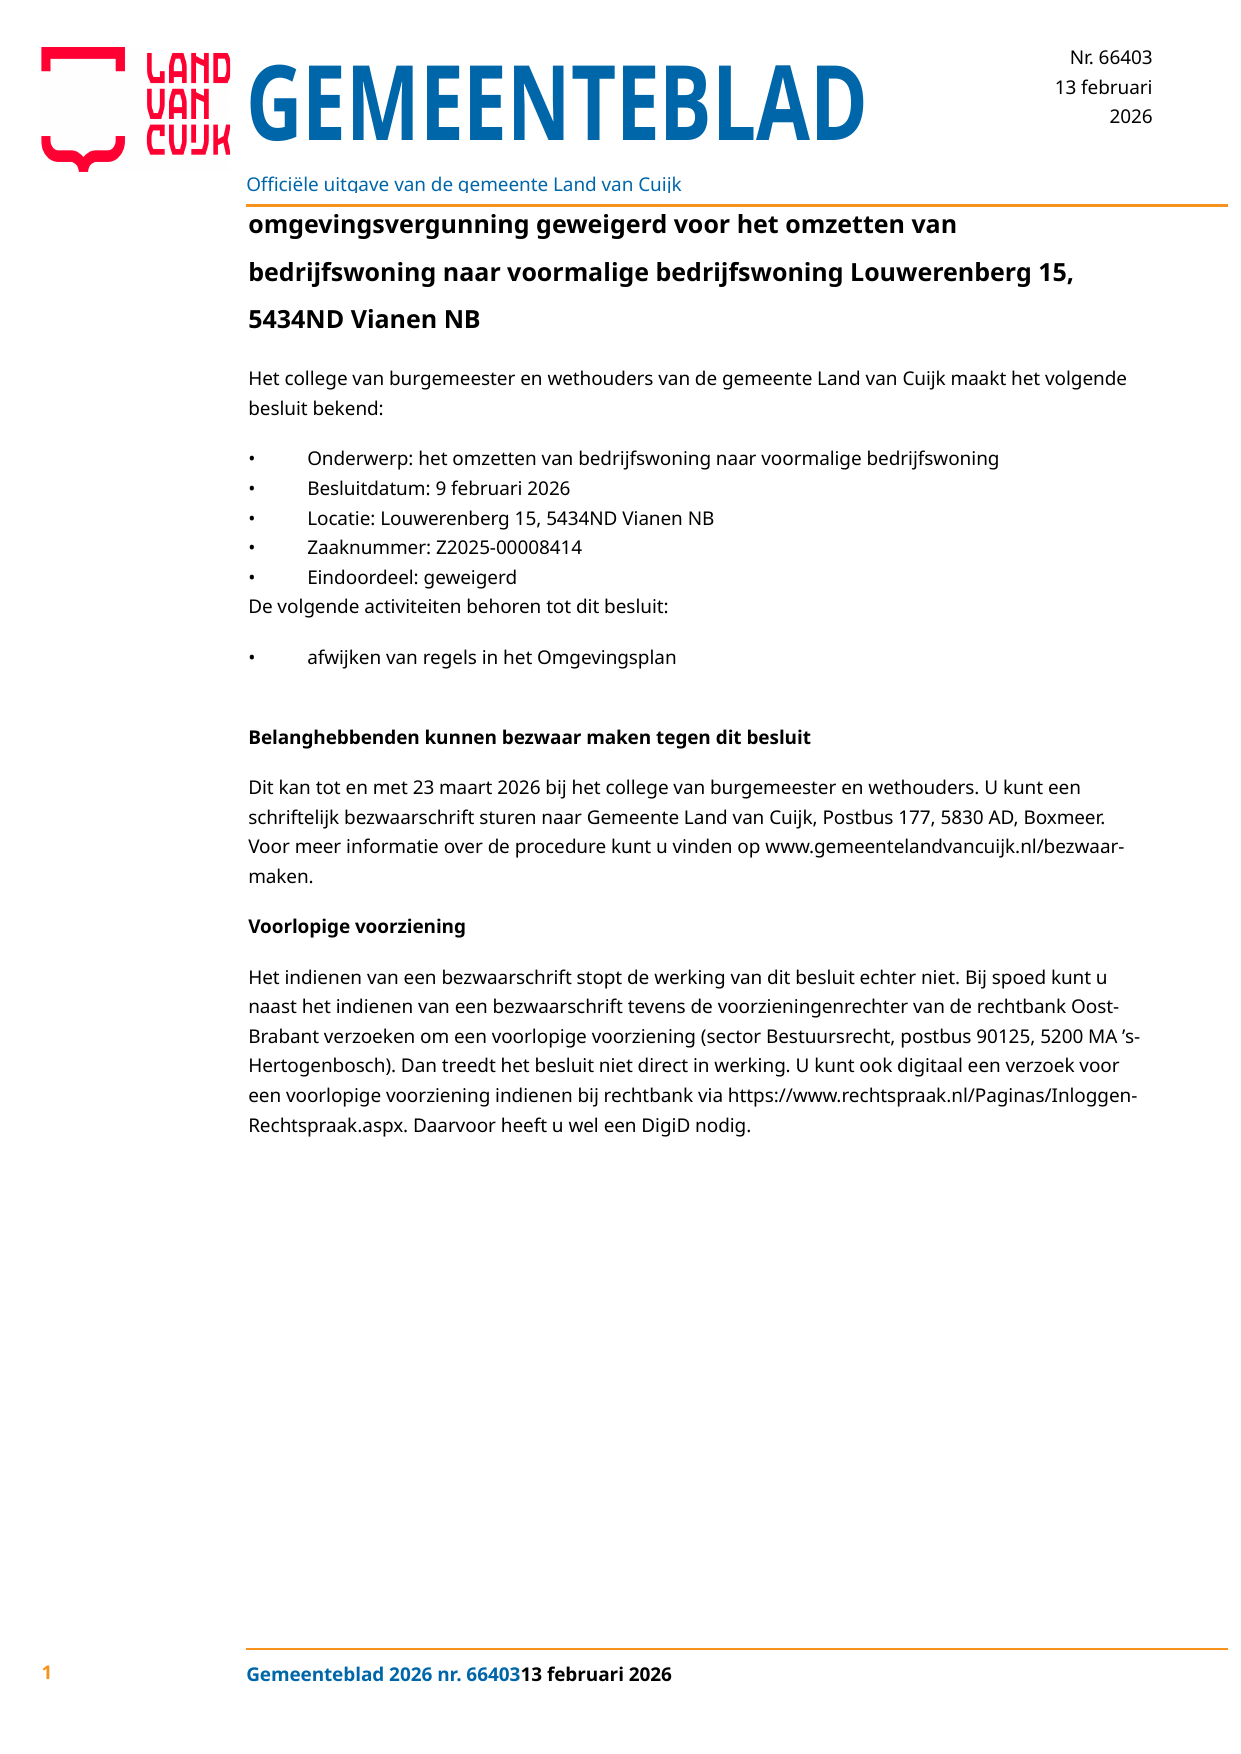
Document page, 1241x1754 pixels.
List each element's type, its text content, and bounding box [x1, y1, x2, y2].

text Dit kan tot en met 23 maart 2026 bij het college van burgemeester en wethouders. U kunt een schriftelijk bezwaarschrift sturen naar Gemeente Land van Cuijk, Postbus 177, 5830 AD, Boxmeer. Voor meer informatie over de procedure kunt u vinden op www.gemeentelandvancuijk.nl/bezwaar-maken. [248, 774, 1152, 889]
text Het college van burgemeester en wethouders van de gemeente Land van Cuijk maakt het volgende besluit bekend: [248, 366, 1152, 421]
text Voorlopige voorziening [248, 913, 1152, 939]
list afwijken van regels in het Omgevingsplan [248, 644, 1152, 669]
picture [41, 47, 231, 172]
list Besluitdatum: 9 februari 2026 [248, 475, 1152, 501]
list Locatie: Louwerenberg 15, 5434ND Vianen NB [248, 505, 1152, 530]
list Zaaknummer: Z2025-00008414 [248, 534, 1152, 560]
list Eindoordeel: geweigerd [248, 564, 1152, 589]
text Het indienen van een bezwaarschrift stopt de werking van dit besluit echter niet. Bij spoed kunt u naast het indienen van een bezwaarschrift tevens de voorzieningenrechter van de rechtbank Oost-Brabant verzoeken om een voorlopige voorziening (sector Bestuursrecht, postbus 90125, 5200 MA ’s-Hertogenbosch). Dan treedt het besluit niet direct in werking. U kunt ook digitaal een verzoek voor een voorlopige voorziening indienen bij rechtbank via https://www.rechtspraak.nl/Paginas/Inloggen-Rechtspraak.aspx. Daarvoor heeft u wel een DigiD nodig. [248, 964, 1152, 1137]
list Onderwerp: het omzetten van bedrijfswoning naar voormalige bedrijfswoning [248, 446, 1152, 471]
text omgevingsvergunning geweigerd voor het omzetten van bedrijfswoning naar voormalige bedrijfswoning Louwerenberg 15, 5434ND Vianen NB [248, 207, 1152, 336]
text De volgende activiteiten behoren tot dit besluit: [248, 593, 1152, 619]
text Belanghebbenden kunnen bezwaar maken tegen dit besluit [248, 724, 1152, 749]
